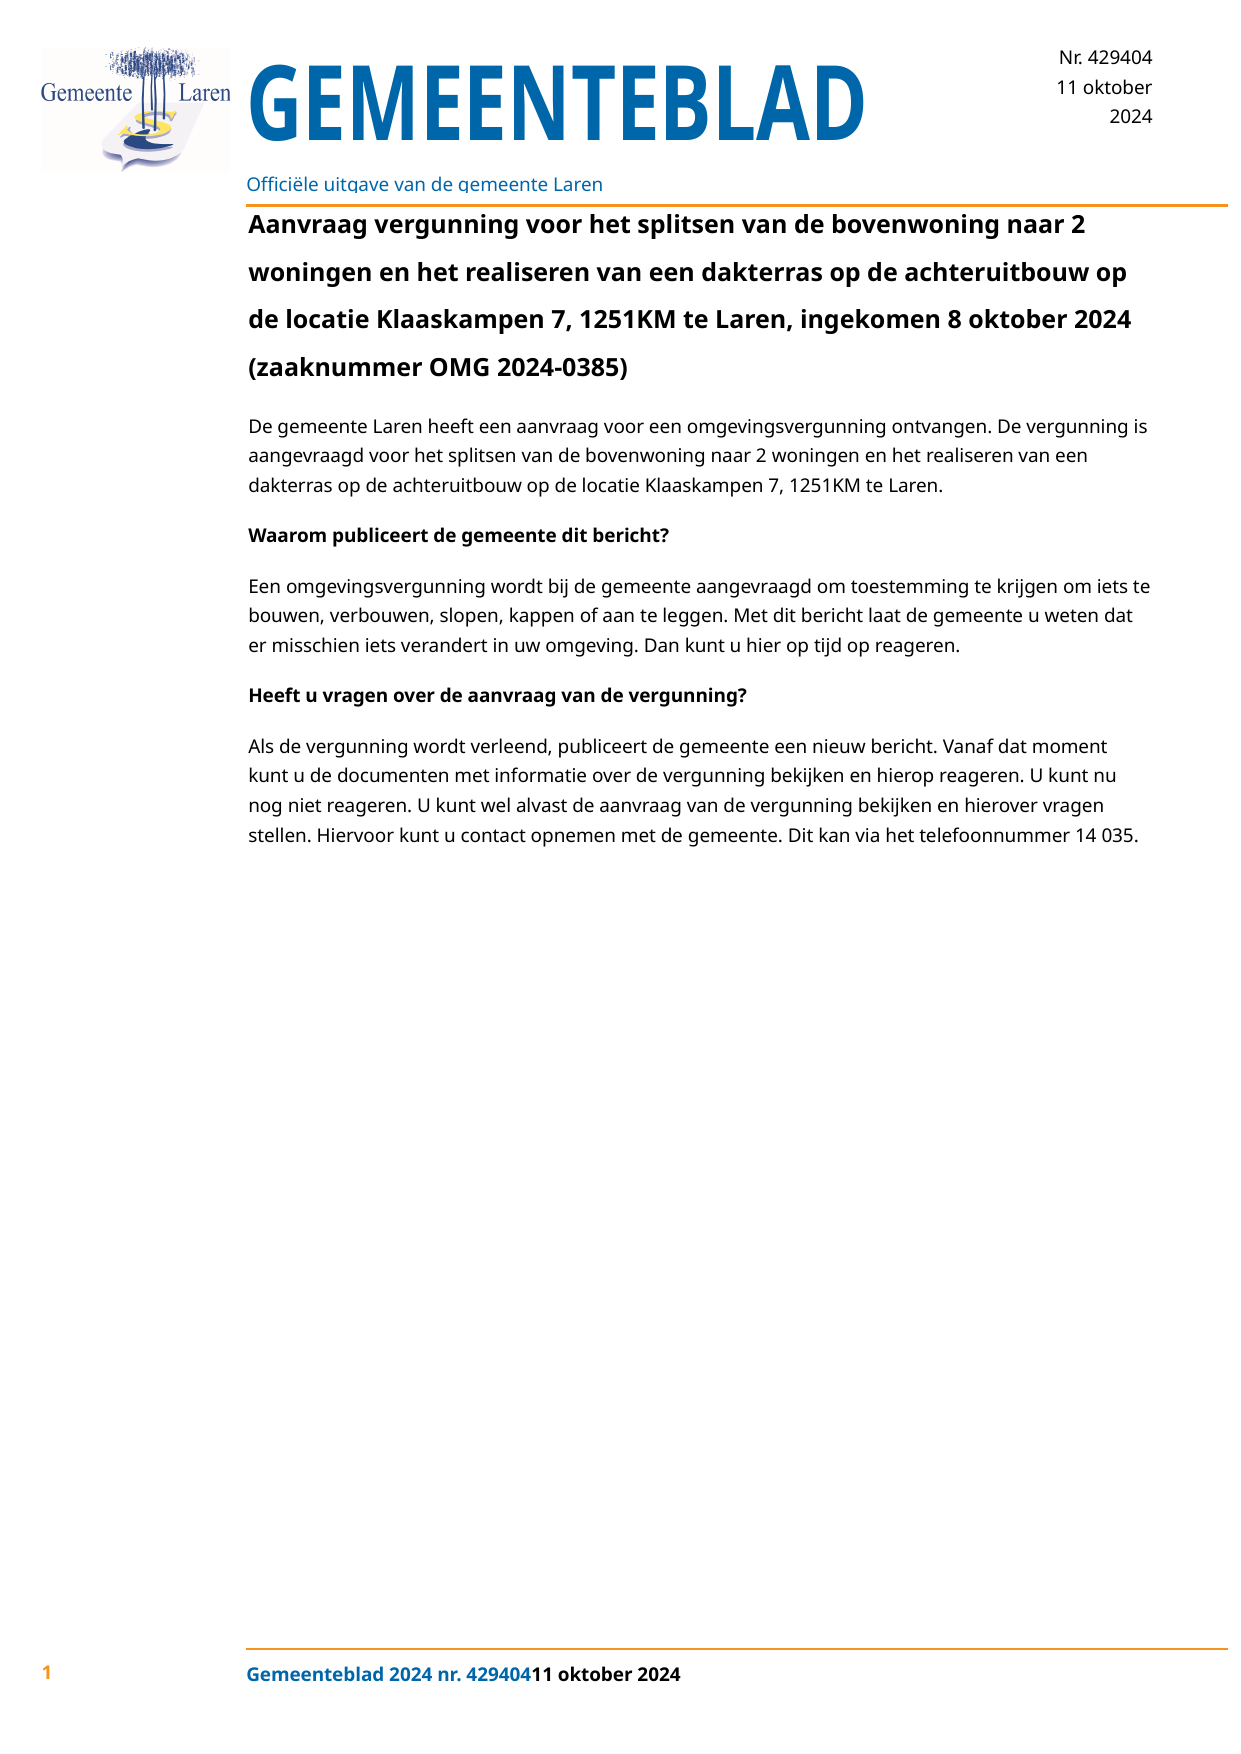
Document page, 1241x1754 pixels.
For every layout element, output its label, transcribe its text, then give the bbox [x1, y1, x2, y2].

picture [41, 47, 231, 172]
text De gemeente Laren heeft een aanvraag voor een omgevingsvergunning ontvangen. De vergunning is aangevraagd voor het splitsen van de bovenwoning naar 2 woningen en het realiseren van een dakterras op de achteruitbouw op de locatie Klaaskampen 7, 1251KM te Laren. [248, 413, 1152, 498]
text Als de vergunning wordt verleend, publiceert de gemeente een nieuw bericht. Vanaf dat moment kunt u de documenten met informatie over de vergunning bekijken en hierop reageren. U kunt nu nog niet reageren. U kunt wel alvast de aanvraag van de vergunning bekijken en hierover vragen stellen. Hiervoor kunt u contact opnemen met de gemeente. Dit kan via het telefoonnummer 14 035. [248, 733, 1152, 848]
text Aanvraag vergunning voor het splitsen van de bovenwoning naar 2 woningen en het realiseren van een dakterras op de achteruitbouw op de locatie Klaaskampen 7, 1251KM te Laren, ingekomen 8 oktober 2024 (zaaknummer OMG 2024-0385) [248, 207, 1152, 384]
text Heeft u vragen over de aanvraag van de vergunning? [248, 683, 1152, 708]
text Waarom publiceert de gemeente dit bericht? [248, 523, 1152, 548]
text Een omgevingsvergunning wordt bij de gemeente aangevraagd om toestemming te krijgen om iets te bouwen, verbouwen, slopen, kappen of aan te leggen. Met dit bericht laat de gemeente u weten dat er misschien iets verandert in uw omgeving. Dan kunt u hier op tijd op reageren. [248, 573, 1152, 658]
